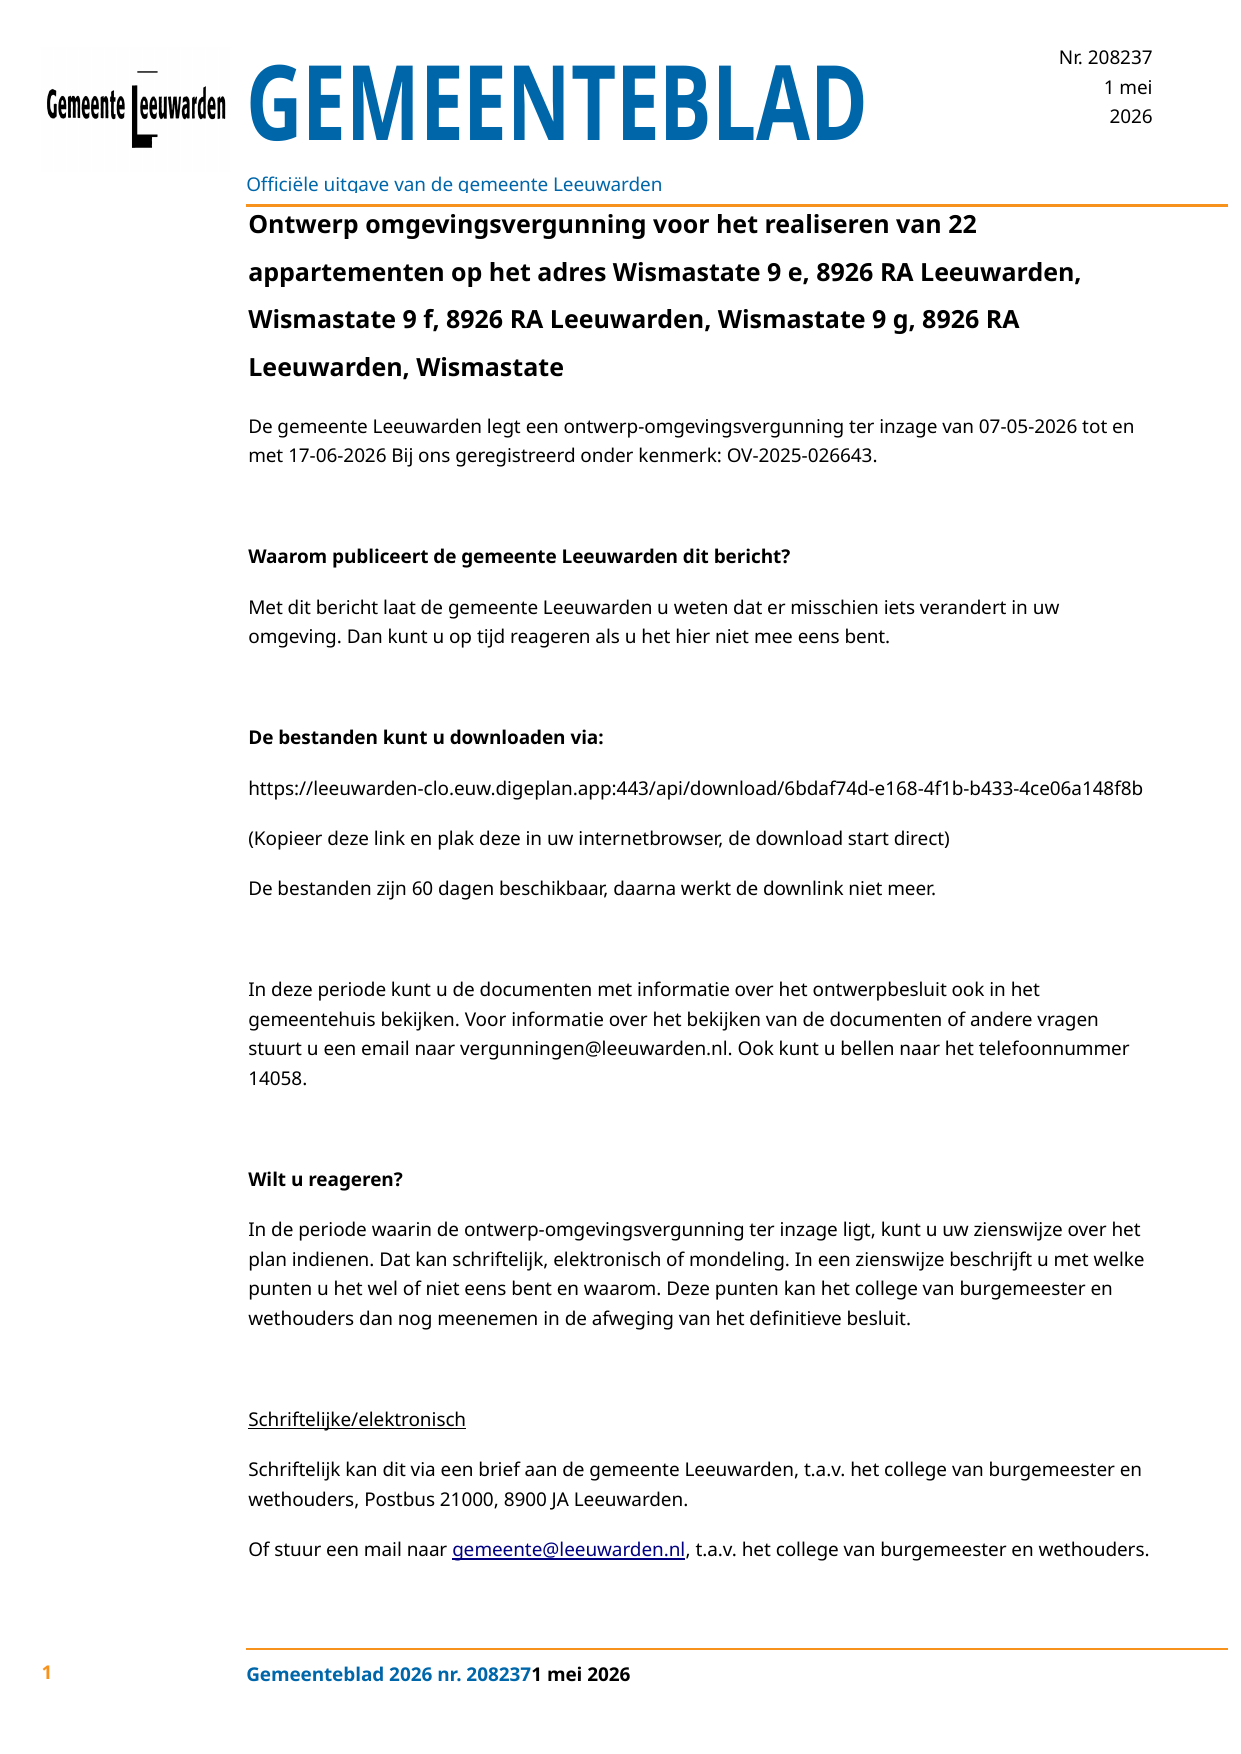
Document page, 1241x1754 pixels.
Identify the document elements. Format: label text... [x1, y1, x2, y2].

text Of stuur een mail naar gemeente@leeuwarden.nl, t.a.v. het college van burgemeester en wethouders. [248, 1536, 1152, 1562]
text Wilt u reageren? [248, 1166, 1152, 1192]
text Ontwerp omgevingsvergunning voor het realiseren van 22 appartementen op het adres Wismastate 9 e, 8926 RA Leeuwarden, Wismastate 9 f, 8926 RA Leeuwarden, Wismastate 9 g, 8926 RA Leeuwarden, Wismastate [248, 207, 1152, 384]
text Schriftelijk kan dit via een brief aan de gemeente Leeuwarden, t.a.v. het college van burgemeester en wethouders, Postbus 21000, 8900 JA Leeuwarden. [248, 1456, 1152, 1512]
text In de periode waarin de ontwerp-omgevingsvergunning ter inzage ligt, kunt u uw zienswijze over het plan indienen. Dat kan schriftelijk, elektronisch of mondeling. In een zienswijze beschrijft u met welke punten u het wel of niet eens bent en waarom. Deze punten kan het college van burgemeester en wethouders dan nog meenemen in de afweging van het definitieve besluit. [248, 1216, 1152, 1331]
text (Kopieer deze link en plak deze in uw internetbrowser, de download start direct) [248, 825, 1152, 851]
text De bestanden kunt u downloaden via: [248, 724, 1152, 750]
text Met dit bericht laat de gemeente Leeuwarden u weten dat er misschien iets verandert in uw omgeving. Dan kunt u op tijd reageren als u het hier niet mee eens bent. [248, 594, 1152, 649]
picture [41, 47, 231, 172]
text https://leeuwarden-clo.euw.digeplan.app:443/api/download/6bdaf74d-e168-4f1b-b433-4ce06a148f8b [248, 775, 1152, 801]
text De bestanden zijn 60 dagen beschikbaar, daarna werkt de downlink niet meer. [248, 876, 1152, 901]
text Waarom publiceert de gemeente Leeuwarden dit bericht? [248, 543, 1152, 569]
text In deze periode kunt u de documenten met informatie over het ontwerpbesluit ook in het gemeentehuis bekijken. Voor informatie over het bekijken van de documenten of andere vragen stuurt u een email naar vergunningen@leeuwarden.nl. Ook kunt u bellen naar het telefoonnummer 14058. [248, 976, 1152, 1091]
text De gemeente Leeuwarden legt een ontwerp-omgevingsvergunning ter inzage van 07-05-2026 tot en met 17-06-2026 Bij ons geregistreerd onder kenmerk: OV-2025-026643. [248, 413, 1152, 468]
text Schriftelijke/elektronisch [248, 1406, 1152, 1432]
